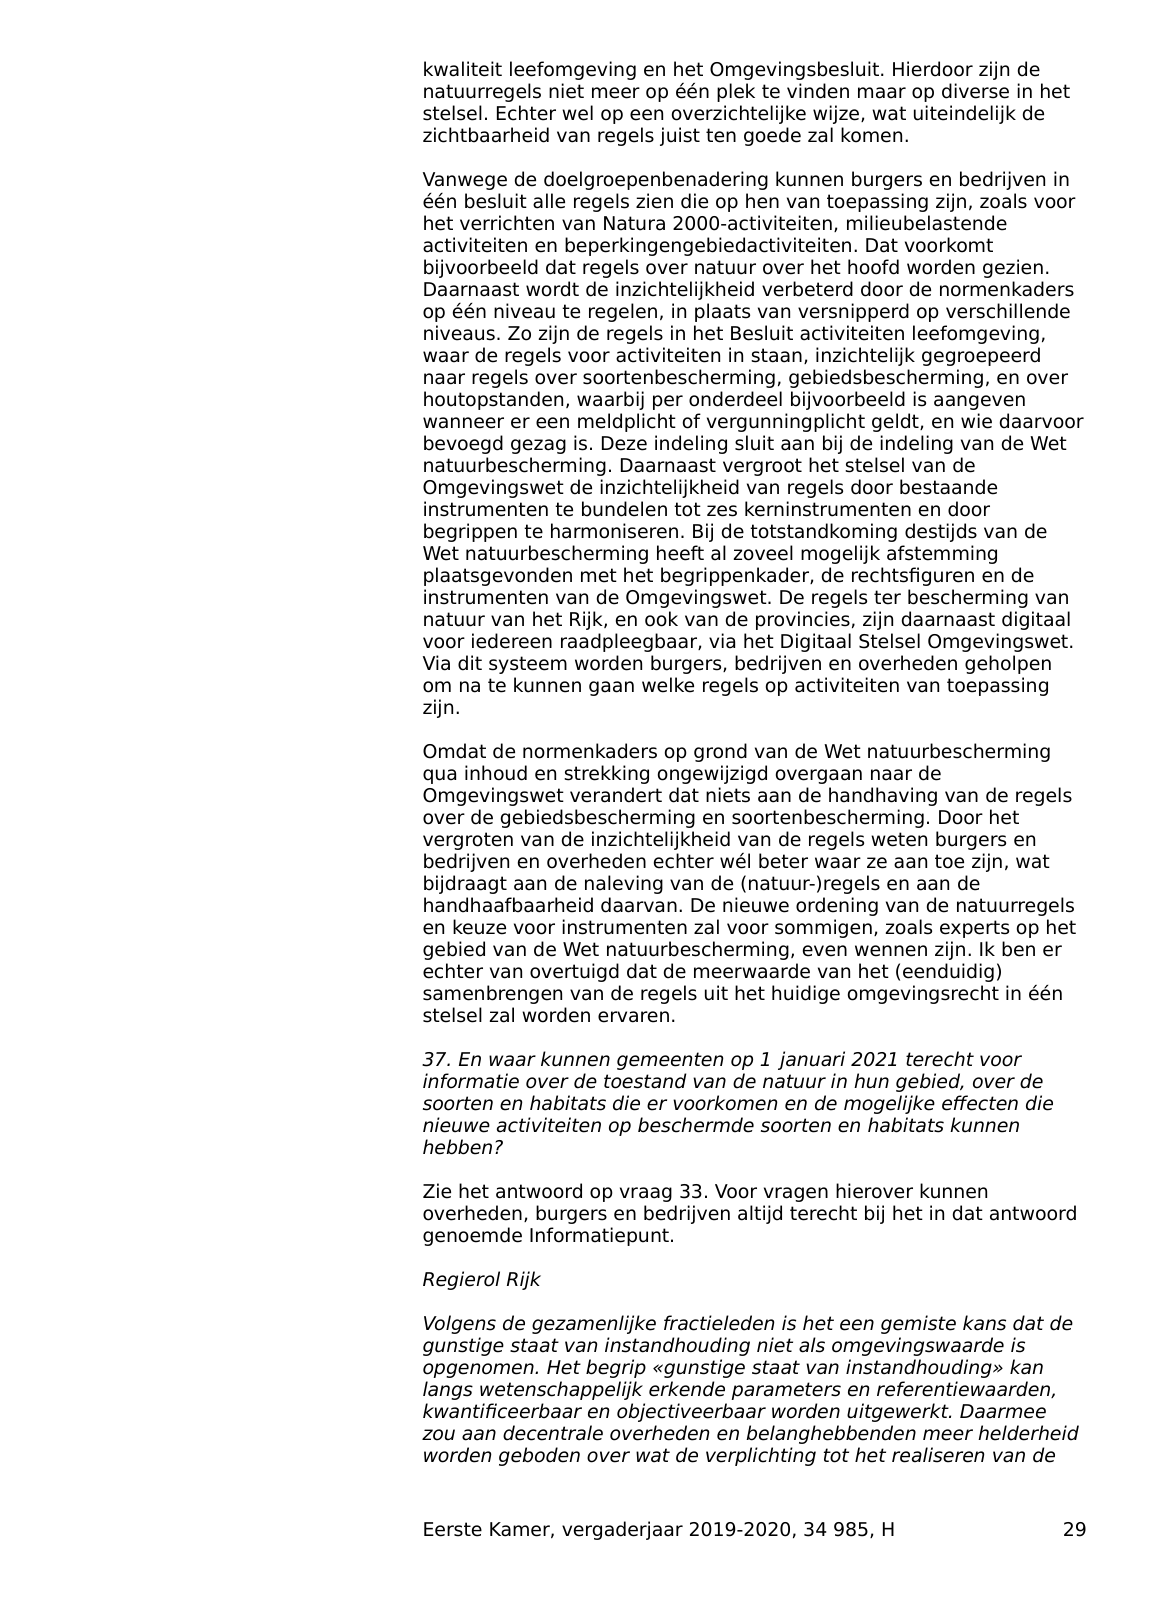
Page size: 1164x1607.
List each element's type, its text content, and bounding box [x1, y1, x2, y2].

text kwaliteit leefomgeving en het Omgevingsbesluit. Hierdoor zijn de natuurregels niet meer op één plek te vinden maar op diverse in het stelsel. Echter wel op een overzichtelijke wijze, wat uiteindelijk de zichtbaarheid van regels juist ten goede zal komen. [422, 59, 1087, 147]
text Zie het antwoord op vraag 33. Voor vragen hierover kunnen overheden, burgers en bedrijven altijd terecht bij het in dat antwoord genoemde Informatiepunt. [422, 1181, 1087, 1247]
text Omdat de normenkaders op grond van de Wet natuurbescherming qua inhoud en strekking ongewijzigd overgaan naar de Omgevingswet verandert dat niets aan de handhaving van de regels over de gebiedsbescherming en soortenbescherming. Door het vergroten van de inzichtelijkheid van de regels weten burgers en bedrijven en overheden echter wél beter waar ze aan toe zijn, wat bijdraagt aan de naleving van de (natuur-)regels en aan de handhaafbaarheid daarvan. De nieuwe ordening van de natuurregels en keuze voor instrumenten zal voor sommigen, zoals experts op het gebied van de Wet natuurbescherming, even wennen zijn. Ik ben er echter van overtuigd dat de meerwaarde van het (eenduidig) samenbrengen van de regels uit het huidige omgevingsrecht in één stelsel zal worden ervaren. [422, 741, 1087, 1027]
text Vanwege de doelgroepenbenadering kunnen burgers en bedrijven in één besluit alle regels zien die op hen van toepassing zijn, zoals voor het verrichten van Natura 2000-activiteiten, milieubelastende activiteiten en beperkingengebiedactiviteiten. Dat voorkomt bijvoorbeeld dat regels over natuur over het hoofd worden gezien. Daarnaast wordt de inzichtelijkheid verbeterd door de normenkaders op één niveau te regelen, in plaats van versnipperd op verschillende niveaus. Zo zijn de regels in het Besluit activiteiten leefomgeving, waar de regels voor activiteiten in staan, inzichtelijk gegroepeerd naar regels over soortenbescherming, gebiedsbescherming, en over houtopstanden, waarbij per onderdeel bijvoorbeeld is aangeven wanneer er een meldplicht of vergunningplicht geldt, en wie daarvoor bevoegd gezag is. Deze indeling sluit aan bij de indeling van de Wet natuurbescherming. Daarnaast vergroot het stelsel van de Omgevingswet de inzichtelijkheid van regels door bestaande instrumenten te bundelen tot zes kerninstrumenten en door begrippen te harmoniseren. Bij de totstandkoming destijds van de Wet natuurbescherming heeft al zoveel mogelijk afstemming plaatsgevonden met het begrippenkader, de rechtsfiguren en de instrumenten van de Omgevingswet. De regels ter bescherming van natuur van het Rijk, en ook van de provincies, zijn daarnaast digitaal voor iedereen raadpleegbaar, via het Digitaal Stelsel Omgevingswet. Via dit systeem worden burgers, bedrijven en overheden geholpen om na te kunnen gaan welke regels op activiteiten van toepassing zijn. [422, 169, 1087, 719]
subtitle 37. En waar kunnen gemeenten op 1 januari 2021 terecht voor informatie over de toestand van de natuur in hun gebied, over de soorten en habitats die er voorkomen en de mogelijke effecten die nieuwe activiteiten op beschermde soorten en habitats kunnen hebben? [422, 1049, 1087, 1159]
text Volgens de gezamenlijke fractieleden is het een gemiste kans dat de gunstige staat van instandhouding niet als omgevingswaarde is opgenomen. Het begrip «gunstige staat van instandhouding» kan langs wetenschappelijk erkende parameters en referentiewaarden, kwantificeerbaar en objectiveerbaar worden uitgewerkt. Daarmee zou aan decentrale overheden en belanghebbenden meer helderheid worden geboden over wat de verplichting tot het realiseren van de [422, 1313, 1087, 1467]
subtitle Regierol Rijk [422, 1269, 1087, 1291]
